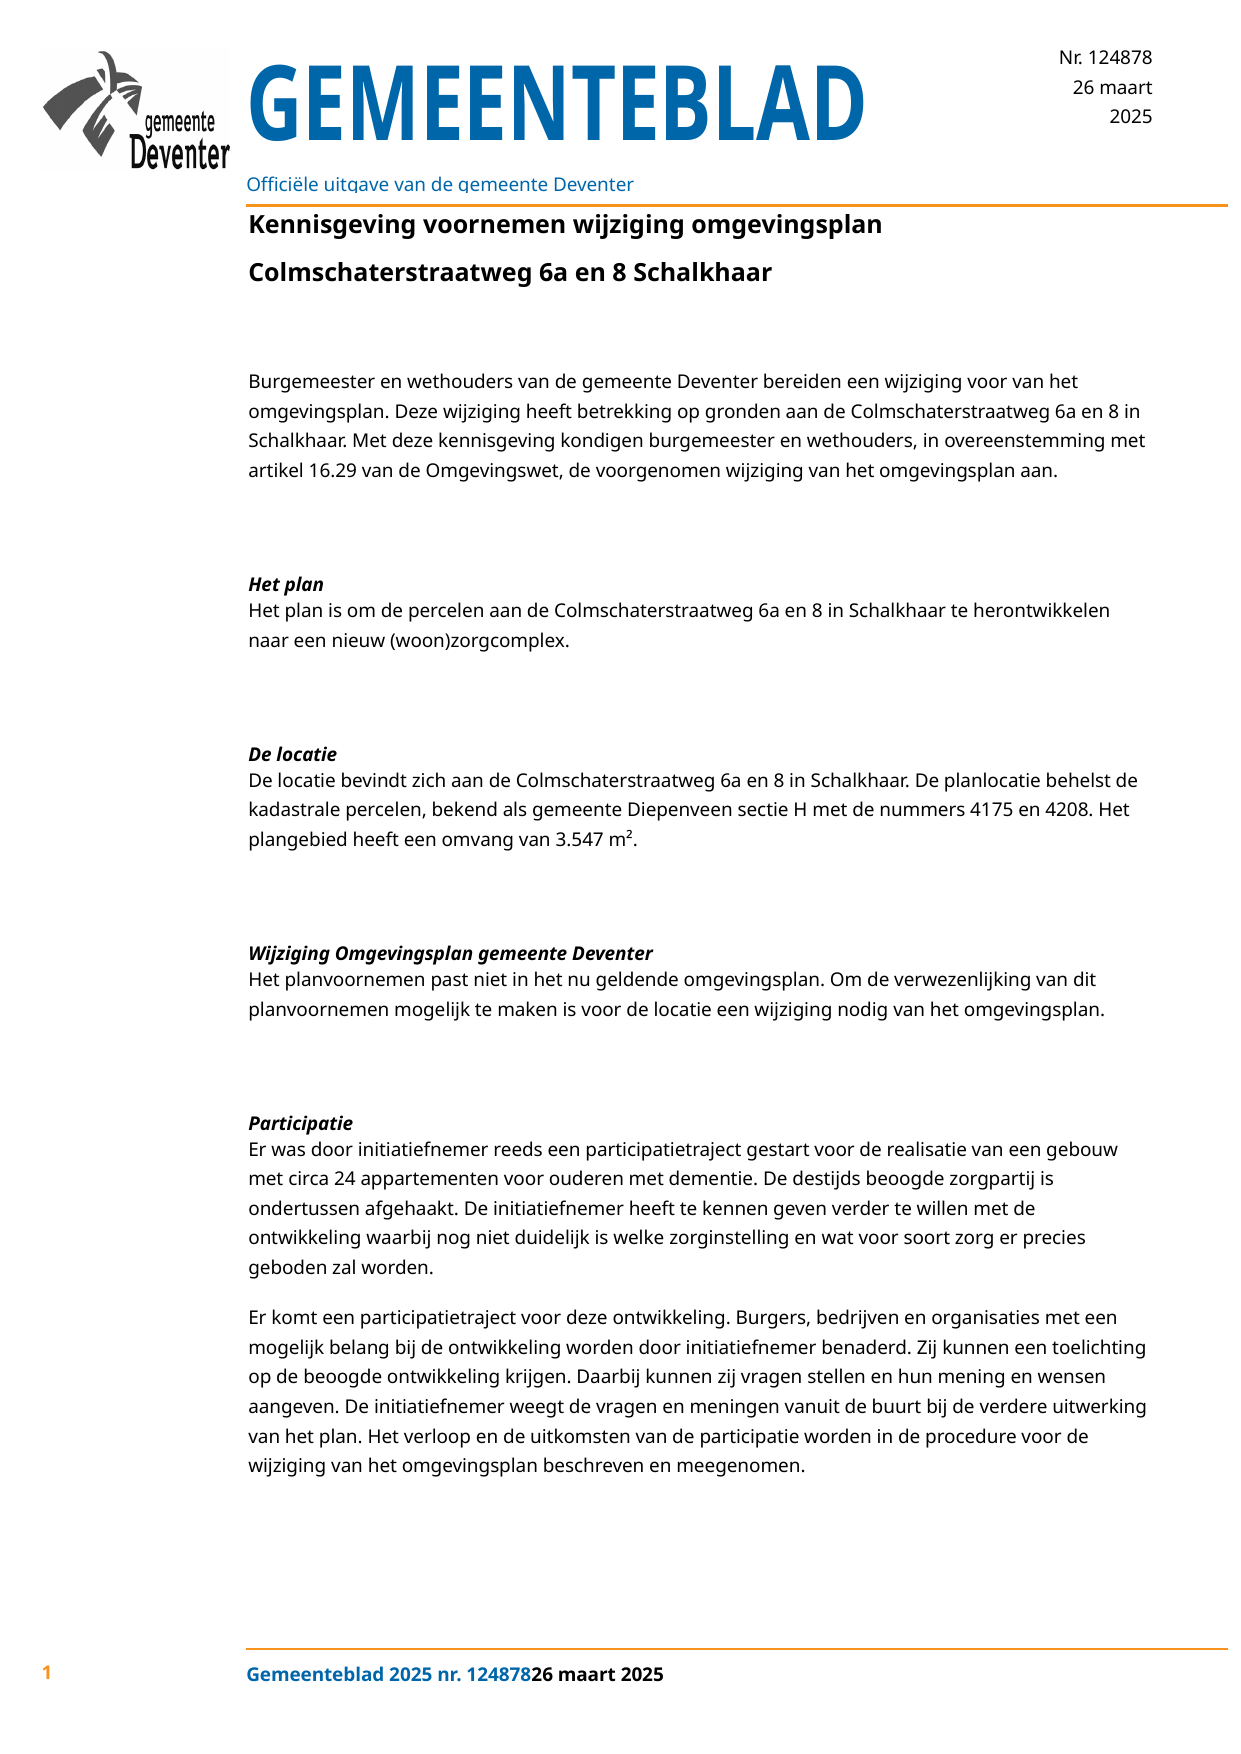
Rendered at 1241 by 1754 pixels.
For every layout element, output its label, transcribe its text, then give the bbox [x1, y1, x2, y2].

picture [41, 47, 231, 172]
text Het plan is om de percelen aan de Colmschaterstraatweg 6a en 8 in Schalkhaar te herontwikkelen naar een nieuw (woon)zorgcomplex. [248, 597, 1152, 652]
text De locatie [248, 741, 1152, 767]
text De locatie bevindt zich aan de Colmschaterstraatweg 6a en 8 in Schalkhaar. De planlocatie behelst de kadastrale percelen, bekend als gemeente Diepenveen sectie H met de nummers 4175 en 4208. Het plangebied heeft een omvang van 3.547 m². [248, 767, 1152, 852]
text Kennisgeving voornemen wijziging omgevingsplan Colmschaterstraatweg 6a en 8 Schalkhaar [248, 207, 1152, 288]
text Het plan [248, 571, 1152, 597]
text Participatie [248, 1110, 1152, 1136]
text Burgemeester en wethouders van de gemeente Deventer bereiden een wijziging voor van het omgevingsplan. Deze wijziging heeft betrekking op gronden aan de Colmschaterstraatweg 6a en 8 in Schalkhaar. Met deze kennisgeving kondigen burgemeester en wethouders, in overeenstemming met artikel 16.29 van de Omgevingswet, de voorgenomen wijziging van het omgevingsplan aan. [248, 368, 1152, 483]
text Wijziging Omgevingsplan gemeente Deventer [248, 940, 1152, 966]
text Er was door initiatiefnemer reeds een participatietraject gestart voor de realisatie van een gebouw met circa 24 appartementen voor ouderen met dementie. De destijds beoogde zorgpartij is ondertussen afgehaakt. De initiatiefnemer heeft te kennen geven verder te willen met de ontwikkeling waarbij nog niet duidelijk is welke zorginstelling en wat voor soort zorg er precies geboden zal worden. [248, 1136, 1152, 1280]
text Het planvoornemen past niet in het nu geldende omgevingsplan. Om de verwezenlijking van dit planvoornemen mogelijk te maken is voor de locatie een wijziging nodig van het omgevingsplan. [248, 966, 1152, 1021]
text Er komt een participatietraject voor deze ontwikkeling. Burgers, bedrijven en organisaties met een mogelijk belang bij de ontwikkeling worden door initiatiefnemer benaderd. Zij kunnen een toelichting op de beoogde ontwikkeling krijgen. Daarbij kunnen zij vragen stellen en hun mening en wensen aangeven. De initiatiefnemer weegt de vragen en meningen vanuit de buurt bij de verdere uitwerking van het plan. Het verloop en de uitkomsten van de participatie worden in de procedure voor de wijziging van het omgevingsplan beschreven en meegenomen. [248, 1304, 1152, 1478]
